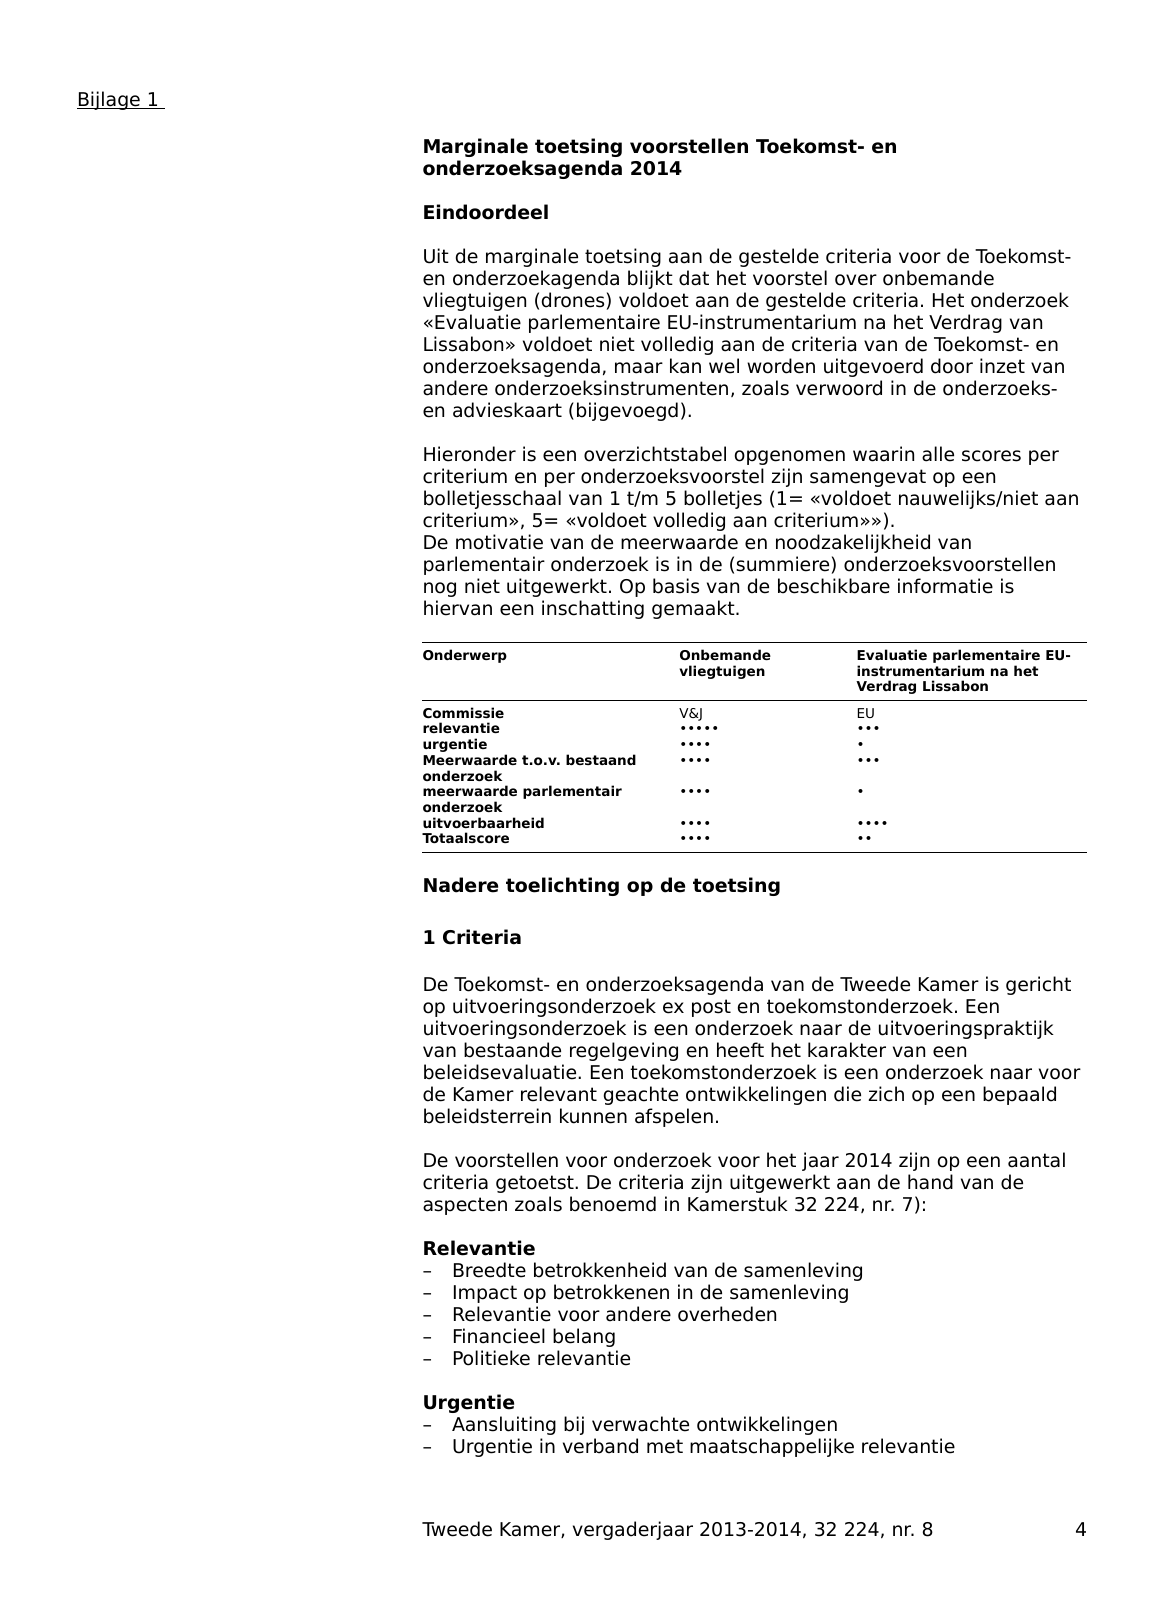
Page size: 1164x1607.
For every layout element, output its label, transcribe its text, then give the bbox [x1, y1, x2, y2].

table_header Onderwerp [422, 643, 673, 700]
table_cell Totaalscore [422, 831, 673, 852]
table_cell •••• [673, 816, 850, 831]
table_cell •••• [673, 831, 850, 852]
table_cell •• [850, 831, 1087, 852]
text – Aansluiting bij verwachte ontwikkelingen [422, 1414, 1087, 1436]
table_cell • [850, 737, 1087, 753]
subtitle Eindoordeel [422, 202, 1087, 224]
text Hieronder is een overzichtstabel opgenomen waarin alle scores per criterium en per onderzoeksvoorstel zijn samengevat op een bolletjesschaal van 1 t/m 5 bolletjes (1= «voldoet nauwelijks/niet aan criterium», 5= «voldoet volledig aan criterium»»). [422, 444, 1087, 532]
table_cell V&J [673, 701, 850, 721]
table_cell •••• [673, 784, 850, 816]
table_cell Meerwaarde t.o.v. bestaand onderzoek [422, 753, 673, 784]
subtitle Urgentie [422, 1392, 1087, 1414]
subtitle Relevantie [422, 1238, 1087, 1260]
text – Urgentie in verband met maatschappelijke relevantie [422, 1436, 1087, 1458]
text – Impact op betrokkenen in de samenleving [422, 1282, 1087, 1304]
table_header Evaluatie parlementaire EU-instrumentarium na het Verdrag Lissabon [850, 643, 1087, 700]
subtitle Marginale toetsing voorstellen Toekomst- en onderzoeksagenda 2014 [422, 136, 1087, 180]
table_cell EU [850, 701, 1087, 721]
text Uit de marginale toetsing aan de gestelde criteria voor de Toekomst- en onderzoekagenda blijkt dat het voorstel over onbemande vliegtuigen (drones) voldoet aan de gestelde criteria. Het onderzoek «Evaluatie parlementaire EU-instrumentarium na het Verdrag van Lissabon» voldoet niet volledig aan de criteria van de Toekomst- en onderzoeksagenda, maar kan wel worden uitgevoerd door inzet van andere onderzoeksinstrumenten, zoals verwoord in de onderzoeks- en advieskaart (bijgevoegd). [422, 246, 1087, 422]
table_cell • [850, 784, 1087, 816]
table_cell Commissie [422, 701, 673, 721]
text De Toekomst- en onderzoeksagenda van de Tweede Kamer is gericht op uitvoeringsonderzoek ex post en toekomstonderzoek. Een uitvoeringsonderzoek is een onderzoek naar de uitvoeringspraktijk van bestaande regelgeving en heeft het karakter van een beleidsevaluatie. Een toekomstonderzoek is een onderzoek naar voor de Kamer relevant geachte ontwikkelingen die zich op een bepaald beleidsterrein kunnen afspelen. [422, 974, 1087, 1128]
table_cell ••••• [673, 721, 850, 737]
table_cell relevantie [422, 721, 673, 737]
text – Politieke relevantie [422, 1348, 1087, 1370]
table_cell ••• [850, 753, 1087, 784]
text – Financieel belang [422, 1326, 1087, 1348]
text De voorstellen voor onderzoek voor het jaar 2014 zijn op een aantal criteria getoetst. De criteria zijn uitgewerkt aan de hand van de aspecten zoals benoemd in Kamerstuk 32 224, nr. 7): [422, 1150, 1087, 1216]
text De motivatie van de meerwaarde en noodzakelijkheid van parlementair onderzoek is in de (summiere) onderzoeksvoorstellen nog niet uitgewerkt. Op basis van de beschikbare informatie is hiervan een inschatting gemaakt. [422, 532, 1087, 620]
table_cell meerwaarde parlementair onderzoek [422, 784, 673, 816]
text – Relevantie voor andere overheden [422, 1304, 1087, 1326]
table_cell urgentie [422, 737, 673, 753]
table_cell uitvoerbaarheid [422, 816, 673, 831]
table_header Onbemande vliegtuigen [673, 643, 850, 700]
text – Breedte betrokkenheid van de samenleving [422, 1260, 1087, 1282]
table_cell •••• [673, 753, 850, 784]
table_cell •••• [850, 816, 1087, 831]
subtitle 1 Criteria [422, 927, 1087, 949]
subtitle Nadere toelichting op de toetsing [422, 875, 1087, 897]
table_cell ••• [850, 721, 1087, 737]
table_cell •••• [673, 737, 850, 753]
subtitle Bijlage 1 [77, 89, 1087, 111]
